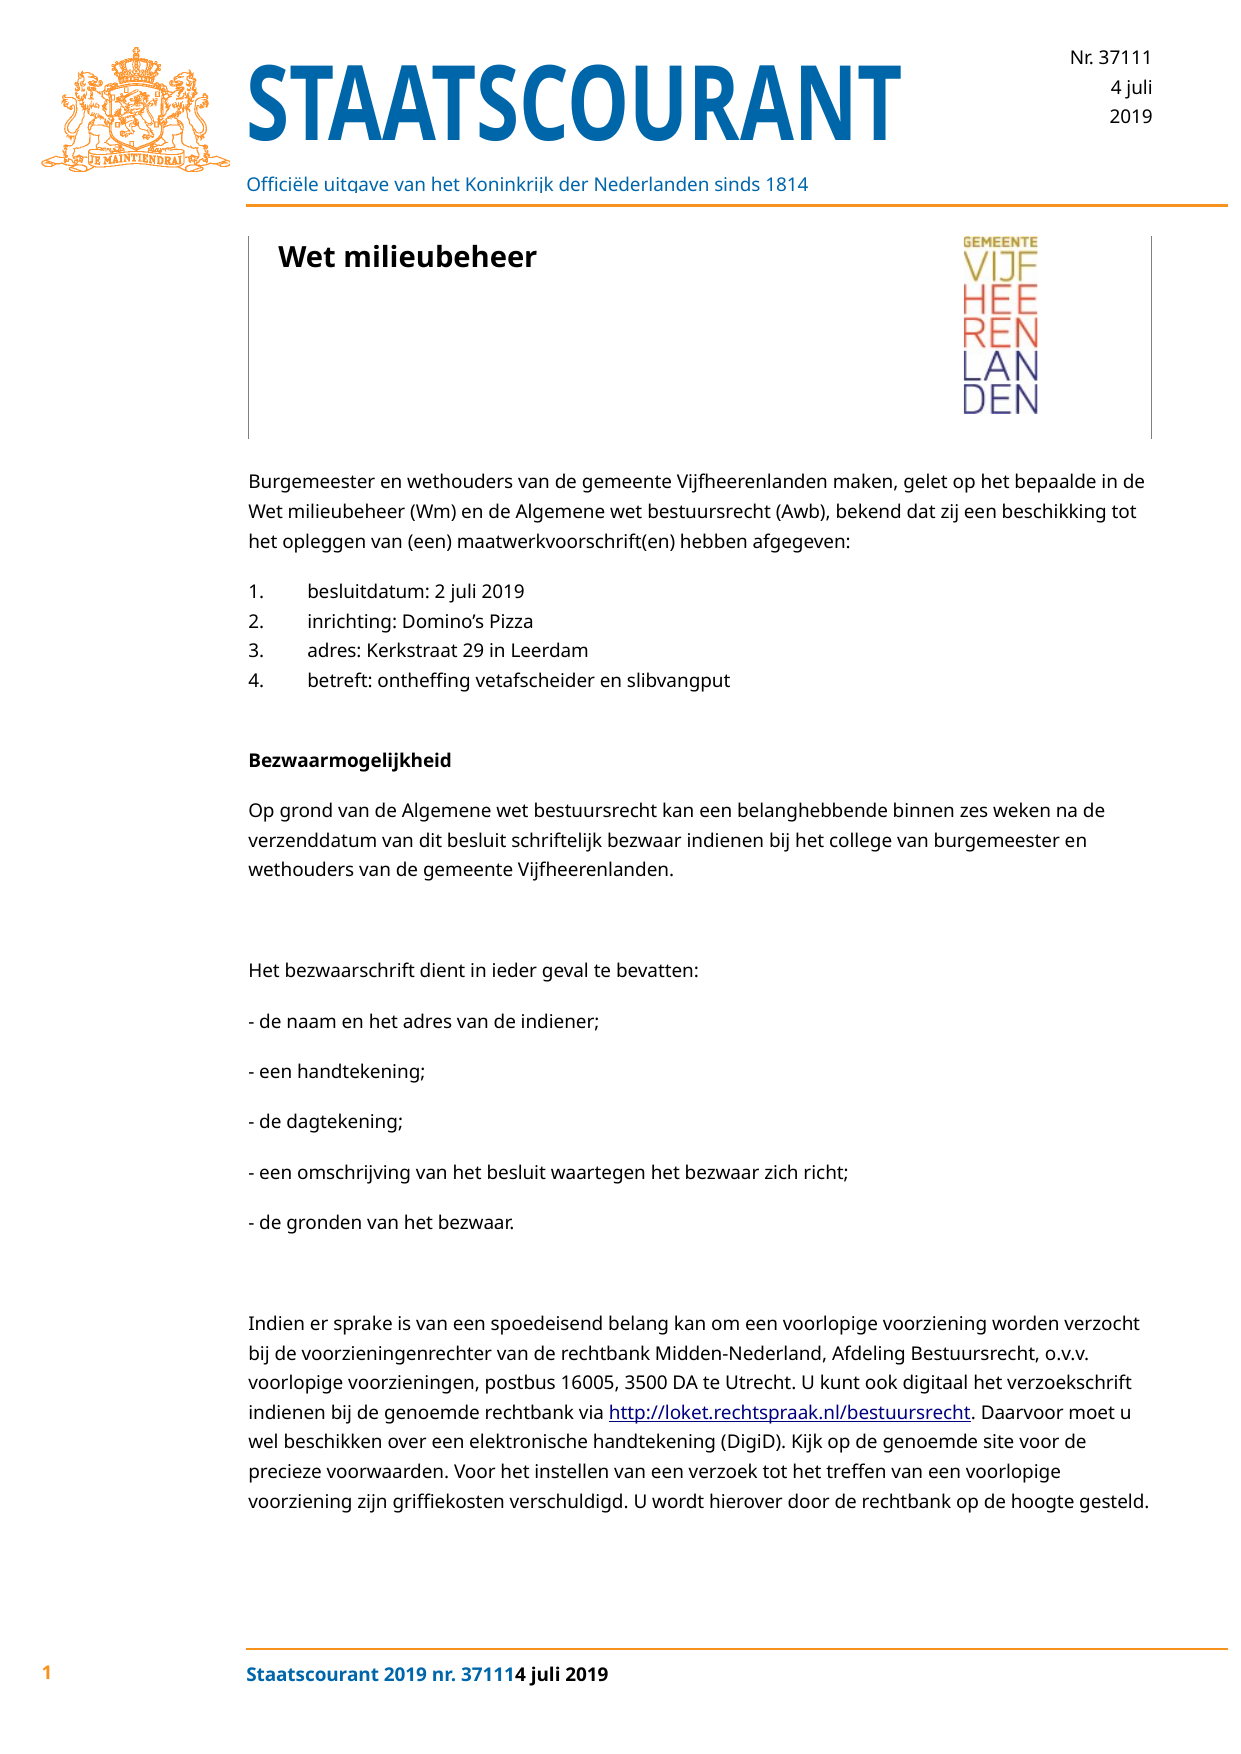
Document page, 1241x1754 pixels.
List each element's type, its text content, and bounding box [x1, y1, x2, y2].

text - een omschrijving van het besluit waartegen het bezwaar zich richt; [248, 1159, 1152, 1185]
text Bezwaarmogelijkheid [248, 747, 1152, 773]
picture [963, 236, 1038, 414]
picture [41, 47, 231, 172]
text Indien er sprake is van een spoedeisend belang kan om een voorlopige voorziening worden verzocht bij de voorzieningenrechter van de rechtbank Midden-Nederland, Afdeling Bestuursrecht, o.v.v. voorlopige voorzieningen, postbus 16005, 3500 DA te Utrecht. U kunt ook digitaal het verzoekschrift indienen bij de genoemde rechtbank via http://loket.rechtspraak.nl/bestuursrecht. Daarvoor moet u wel beschikken over een elektronische handtekening (DigiD). Kijk op de genoemde site voor de precieze voorwaarden. Voor het instellen van een verzoek tot het treffen van een voorlopige voorziening zijn griffiekosten verschuldigd. U wordt hierover door de rechtbank op de hoogte gesteld. [248, 1310, 1152, 1513]
table_header [1038, 236, 1151, 413]
text - de dagtekening; [248, 1109, 1152, 1134]
table_header [850, 414, 1151, 439]
text Op grond van de Algemene wet bestuursrecht kan een belanghebbende binnen zes weken na de verzenddatum van dit besluit schriftelijk bezwaar indienen bij het college van burgemeester en wethouders van de gemeente Vijfheerenlanden. [248, 797, 1152, 882]
text - de gronden van het bezwaar. [248, 1209, 1152, 1235]
text - de naam en het adres van de indiener; [248, 1008, 1152, 1033]
text Burgemeester en wethouders van de gemeente Vijfheerenlanden maken, gelet op het bepaalde in de Wet milieubeheer (Wm) en de Algemene wet bestuursrecht (Awb), bekend dat zij een beschikking tot het opleggen van (een) maatwerkvoorschrift(en) hebben afgegeven: [248, 469, 1152, 553]
list betreft: ontheffing vetafscheider en slibvangput [248, 667, 1152, 693]
text - een handtekening; [248, 1058, 1152, 1084]
list inrichting: Domino’s Pizza [248, 608, 1152, 633]
list besluitdatum: 2 juli 2019 [248, 578, 1152, 604]
table_header Wet milieubeheer [249, 236, 850, 439]
text Het bezwaarschrift dient in ieder geval te bevatten: [248, 957, 1152, 983]
list adres: Kerkstraat 29 in Leerdam [248, 637, 1152, 663]
table_header [850, 236, 963, 413]
